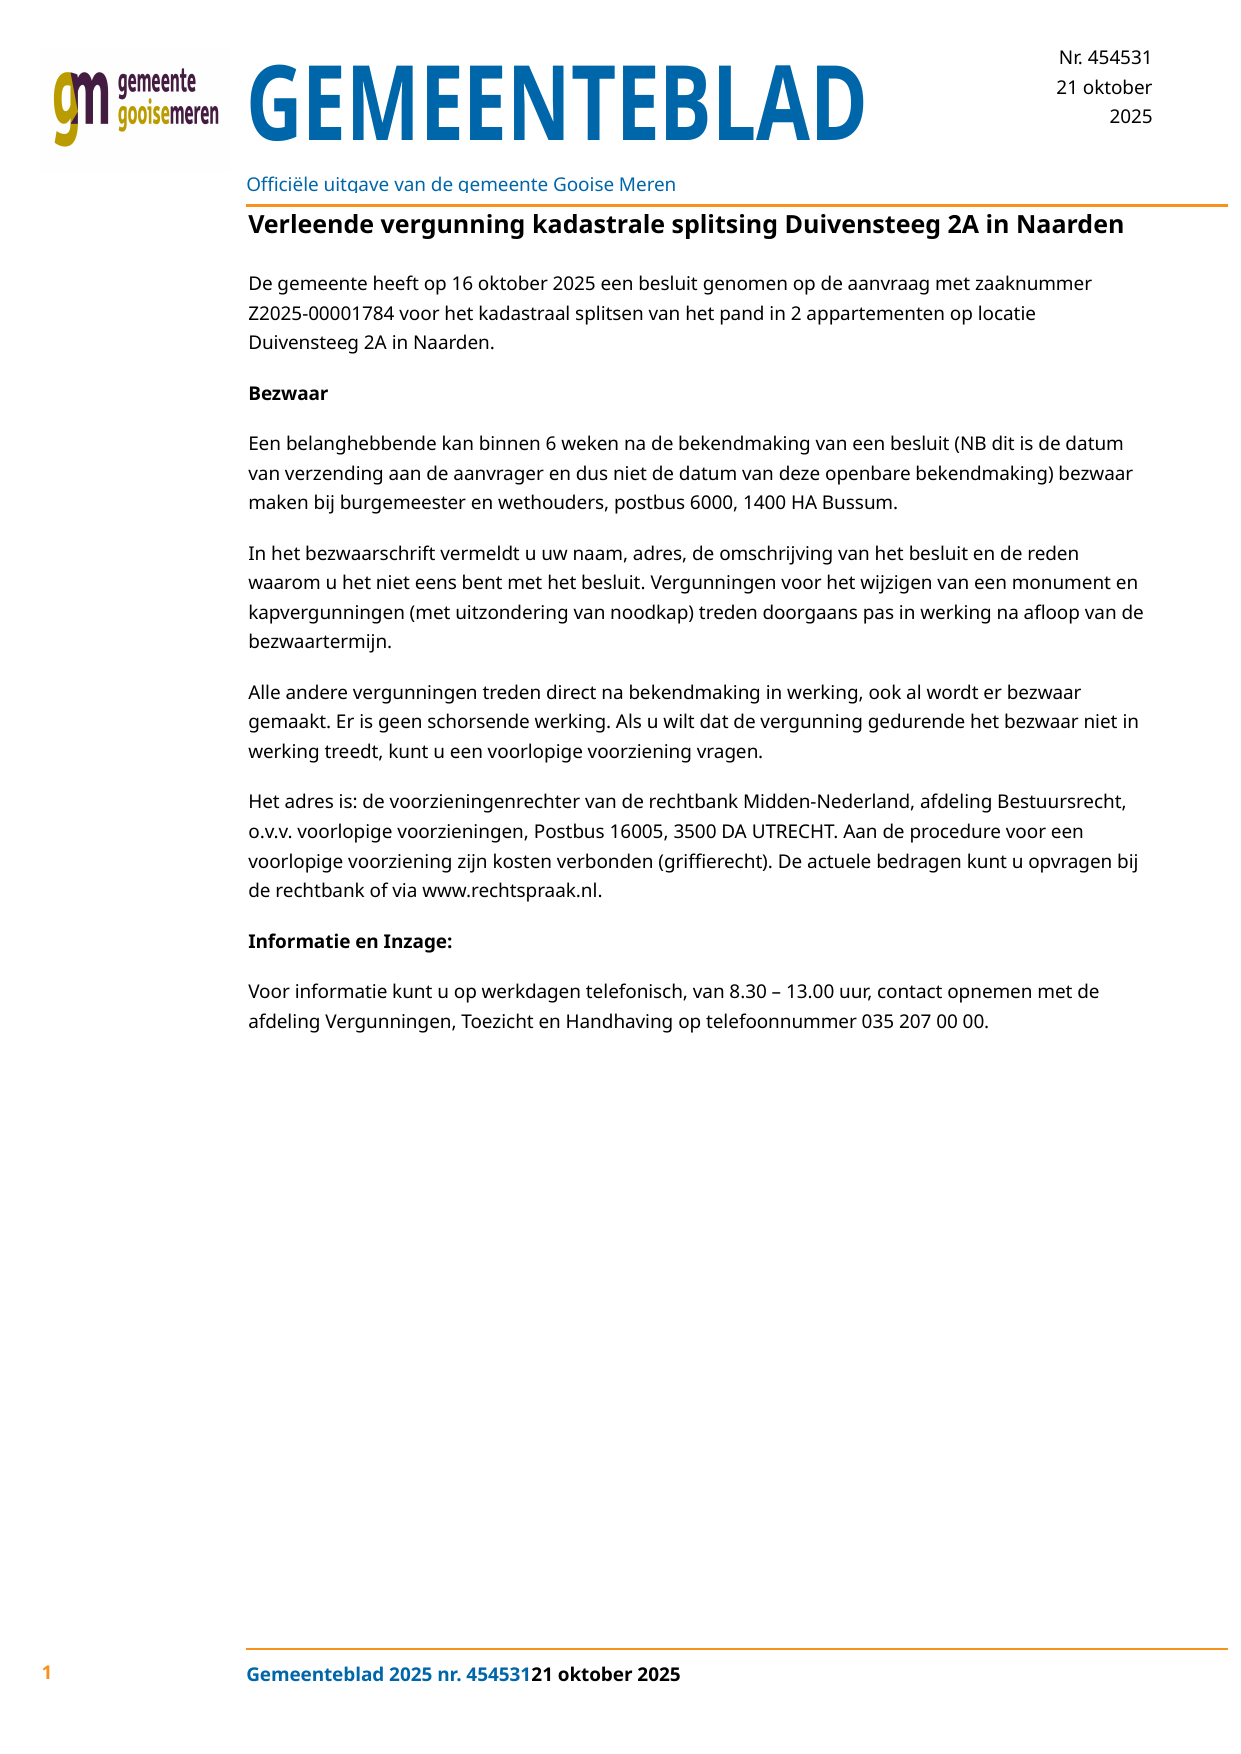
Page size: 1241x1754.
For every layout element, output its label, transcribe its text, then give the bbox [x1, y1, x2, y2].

text Een belanghebbende kan binnen 6 weken na de bekendmaking van een besluit (NB dit is de datum van verzending aan de aanvrager en dus niet de datum van deze openbare bekendmaking) bezwaar maken bij burgemeester en wethouders, postbus 6000, 1400 HA Bussum. [248, 430, 1152, 515]
text In het bezwaarschrift vermeldt u uw naam, adres, de omschrijving van het besluit en de reden waarom u het niet eens bent met het besluit. Vergunningen voor het wijzigen van een monument en kapvergunningen (met uitzondering van noodkap) treden doorgaans pas in werking na afloop van de bezwaartermijn. [248, 540, 1152, 654]
text Voor informatie kunt u op werkdagen telefonisch, van 8.30 – 13.00 uur, contact opnemen met de afdeling Vergunningen, Toezicht en Handhaving op telefoonnummer 035 207 00 00. [248, 978, 1152, 1033]
text Bezwaar [248, 380, 1152, 406]
text De gemeente heeft op 16 oktober 2025 een besluit genomen op de aanvraag met zaaknummer Z2025-00001784 voor het kadastraal splitsen van het pand in 2 appartementen op locatie Duivensteeg 2A in Naarden. [248, 270, 1152, 355]
text Alle andere vergunningen treden direct na bekendmaking in werking, ook al wordt er bezwaar gemaakt. Er is geen schorsende werking. Als u wilt dat de vergunning gedurende het bezwaar niet in werking treedt, kunt u een voorlopige voorziening vragen. [248, 679, 1152, 764]
text Informatie en Inzage: [248, 928, 1152, 953]
picture [41, 47, 231, 172]
text Verleende vergunning kadastrale splitsing Duivensteeg 2A in Naarden [248, 207, 1152, 241]
text Het adres is: de voorzieningenrechter van de rechtbank Midden-Nederland, afdeling Bestuursrecht, o.v.v. voorlopige voorzieningen, Postbus 16005, 3500 DA UTRECHT. Aan de procedure voor een voorlopige voorziening zijn kosten verbonden (griffierecht). De actuele bedragen kunt u opvragen bij de rechtbank of via www.rechtspraak.nl. [248, 789, 1152, 903]
